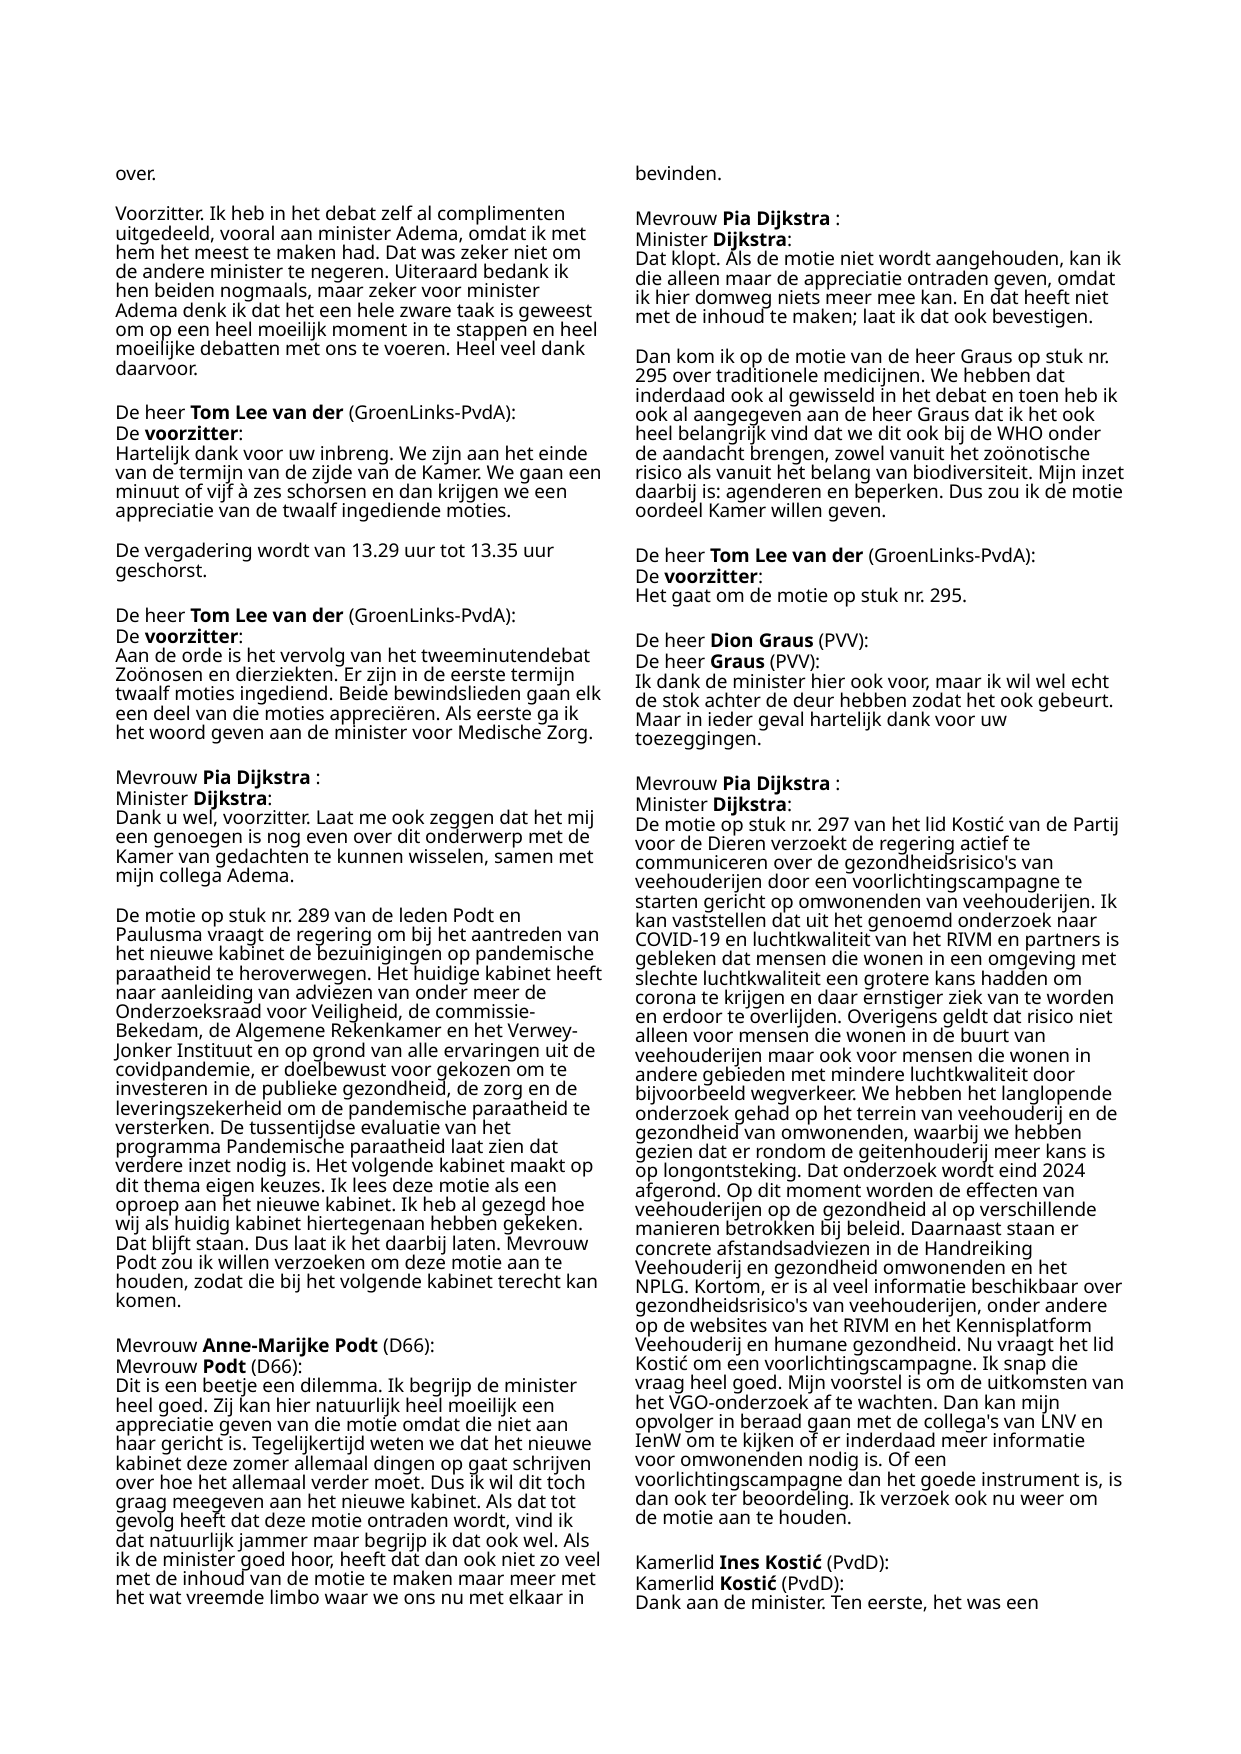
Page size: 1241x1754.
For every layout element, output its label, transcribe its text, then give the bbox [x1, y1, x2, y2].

text De heer Dion Graus (PVV): [635, 628, 1125, 653]
text De vergadering wordt van 13.29 uur tot 13.35 uur geschorst. [115, 542, 605, 581]
text Minister Dijkstra: [115, 790, 605, 809]
text Dan kom ik op de motie van de heer Graus op stuk nr. 295 over traditionele medicijnen. We hebben dat inderdaad ook al gewisseld in het debat en toen heb ik ook al aangegeven aan de heer Graus dat ik het ook heel belangrijk vind dat we dit ook bij de WHO onder de aandacht brengen, zowel vanuit het zoönotische risico als vanuit het belang van biodiversiteit. Mijn inzet daarbij is: agenderen en beperken. Dus zou ik de motie oordeel Kamer willen geven. [635, 348, 1125, 522]
text Mevrouw Pia Dijkstra : [635, 771, 1125, 796]
text Minister Dijkstra: [635, 231, 1125, 250]
text Kamerlid Kostić (PvdD): [635, 1575, 1125, 1594]
text Kamerlid Ines Kostić (PvdD): [635, 1549, 1125, 1575]
text De heer Tom Lee van der (GroenLinks-PvdA): [115, 602, 605, 628]
text Minister Dijkstra: [635, 796, 1125, 816]
text Dit is een beetje een dilemma. Ik begrijp de minister heel goed. Zij kan hier natuurlijk heel moeilijk een appreciatie geven van die motie omdat die niet aan haar gericht is. Tegelijkertijd weten we dat het nieuwe kabinet deze zomer allemaal dingen op gaat schrijven over hoe het allemaal verder moet. Dus ik wil dit toch graag meegeven aan het nieuwe kabinet. Als dat tot gevolg heeft dat deze motie ontraden wordt, vind ik dat natuurlijk jammer maar begrijp ik dat ook wel. Als ik de minister goed hoor, heeft dat dan ook niet zo veel met de inhoud van de motie te maken maar meer met het wat vreemde limbo waar we ons nu met elkaar in [115, 1377, 605, 1609]
text De motie op stuk nr. 297 van het lid Kostić van de Partij voor de Dieren verzoekt de regering actief te communiceren over de gezondheidsrisico's van veehouderijen door een voorlichtingscampagne te starten gericht op omwonenden van veehouderijen. Ik kan vaststellen dat uit het genoemd onderzoek naar COVID-19 en luchtkwaliteit van het RIVM en partners is gebleken dat mensen die wonen in een omgeving met slechte luchtkwaliteit een grotere kans hadden om corona te krijgen en daar ernstiger ziek van te worden en erdoor te overlijden. Overigens geldt dat risico niet alleen voor mensen die wonen in de buurt van veehouderijen maar ook voor mensen die wonen in andere gebieden met mindere luchtkwaliteit door bijvoorbeeld wegverkeer. We hebben het langlopende onderzoek gehad op het terrein van veehouderij en de gezondheid van omwonenden, waarbij we hebben gezien dat er rondom de geitenhouderij meer kans is op longontsteking. Dat onderzoek wordt eind 2024 afgerond. Op dit moment worden de effecten van veehouderijen op de gezondheid al op verschillende manieren betrokken bij beleid. Daarnaast staan er concrete afstandsadviezen in de Handreiking Veehouderij en gezondheid omwonenden en het NPLG. Kortom, er is al veel informatie beschikbaar over gezondheidsrisico's van veehouderijen, onder andere op de websites van het RIVM en het Kennisplatform Veehouderij en humane gezondheid. Nu vraagt het lid Kostić om een voorlichtingscampagne. Ik snap die vraag heel goed. Mijn voorstel is om de uitkomsten van het VGO-onderzoek af te wachten. Dan kan mijn opvolger in beraad gaan met de collega's van LNV en IenW om te kijken of er inderdaad meer informatie voor omwonenden nodig is. Of een voorlichtingscampagne dan het goede instrument is, is dan ook ter beoordeling. Ik verzoek ook nu weer om de motie aan te houden. [635, 816, 1125, 1528]
text Voorzitter. Ik heb in het debat zelf al complimenten uitgedeeld, vooral aan minister Adema, omdat ik met hem het meest te maken had. Dat was zeker niet om de andere minister te negeren. Uiteraard bedank ik hen beiden nogmaals, maar zeker voor minister Adema denk ik dat het een hele zware taak is geweest om op een heel moeilijk moment in te stappen en heel moeilijke debatten met ons te voeren. Heel veel dank daarvoor. [115, 205, 605, 379]
text De voorzitter: [635, 568, 1125, 587]
text Het gaat om de motie op stuk nr. 295. [635, 587, 1125, 607]
text bevinden. [635, 165, 1125, 184]
text Mevrouw Podt (D66): [115, 1358, 605, 1377]
text Dank aan de minister. Ten eerste, het was een [635, 1594, 1125, 1614]
text Mevrouw Pia Dijkstra : [115, 764, 605, 790]
text Mevrouw Anne-Marijke Podt (D66): [115, 1332, 605, 1358]
text Dank u wel, voorzitter. Laat me ook zeggen dat het mij een genoegen is nog even over dit onderwerp met de Kamer van gedachten te kunnen wisselen, samen met mijn collega Adema. [115, 809, 605, 886]
text Mevrouw Pia Dijkstra : [635, 205, 1125, 231]
text Hartelijk dank voor uw inbreng. We zijn aan het einde van de termijn van de zijde van de Kamer. We gaan een minuut of vijf à zes schorsen en dan krijgen we een appreciatie van de twaalf ingediende moties. [115, 444, 605, 522]
text De voorzitter: [115, 628, 605, 647]
text De motie op stuk nr. 289 van de leden Podt en Paulusma vraagt de regering om bij het aantreden van het nieuwe kabinet de bezuinigingen op pandemische paraatheid te heroverwegen. Het huidige kabinet heeft naar aanleiding van adviezen van onder meer de Onderzoeksraad voor Veiligheid, de commissie-Bekedam, de Algemene Rekenkamer en het Verwey-Jonker Instituut en op grond van alle ervaringen uit de covidpandemie, er doelbewust voor gekozen om te investeren in de publieke gezondheid, de zorg en de leveringszekerheid om de pandemische paraatheid te versterken. De tussentijdse evaluatie van het programma Pandemische paraatheid laat zien dat verdere inzet nodig is. Het volgende kabinet maakt op dit thema eigen keuzes. Ik lees deze motie als een oproep aan het nieuwe kabinet. Ik heb al gezegd hoe wij als huidig kabinet hiertegenaan hebben gekeken. Dat blijft staan. Dus laat ik het daarbij laten. Mevrouw Podt zou ik willen verzoeken om deze motie aan te houden, zodat die bij het volgende kabinet terecht kan komen. [115, 907, 605, 1312]
text De voorzitter: [115, 425, 605, 444]
text De heer Graus (PVV): [635, 653, 1125, 673]
text Aan de orde is het vervolg van het tweeminutendebat Zoönosen en dierziekten. Er zijn in de eerste termijn twaalf moties ingediend. Beide bewindslieden gaan elk een deel van die moties appreciëren. Als eerste ga ik het woord geven aan de minister voor Medische Zorg. [115, 647, 605, 743]
text over. [115, 165, 605, 184]
text Ik dank de minister hier ook voor, maar ik wil wel echt de stok achter de deur hebben zodat het ook gebeurt. Maar in ieder geval hartelijk dank voor uw toezeggingen. [635, 673, 1125, 750]
text De heer Tom Lee van der (GroenLinks-PvdA): [635, 542, 1125, 568]
text De heer Tom Lee van der (GroenLinks-PvdA): [115, 399, 605, 425]
text Dat klopt. Als de motie niet wordt aangehouden, kan ik die alleen maar de appreciatie ontraden geven, omdat ik hier domweg niets meer mee kan. En dat heeft niet met de inhoud te maken; laat ik dat ook bevestigen. [635, 250, 1125, 327]
